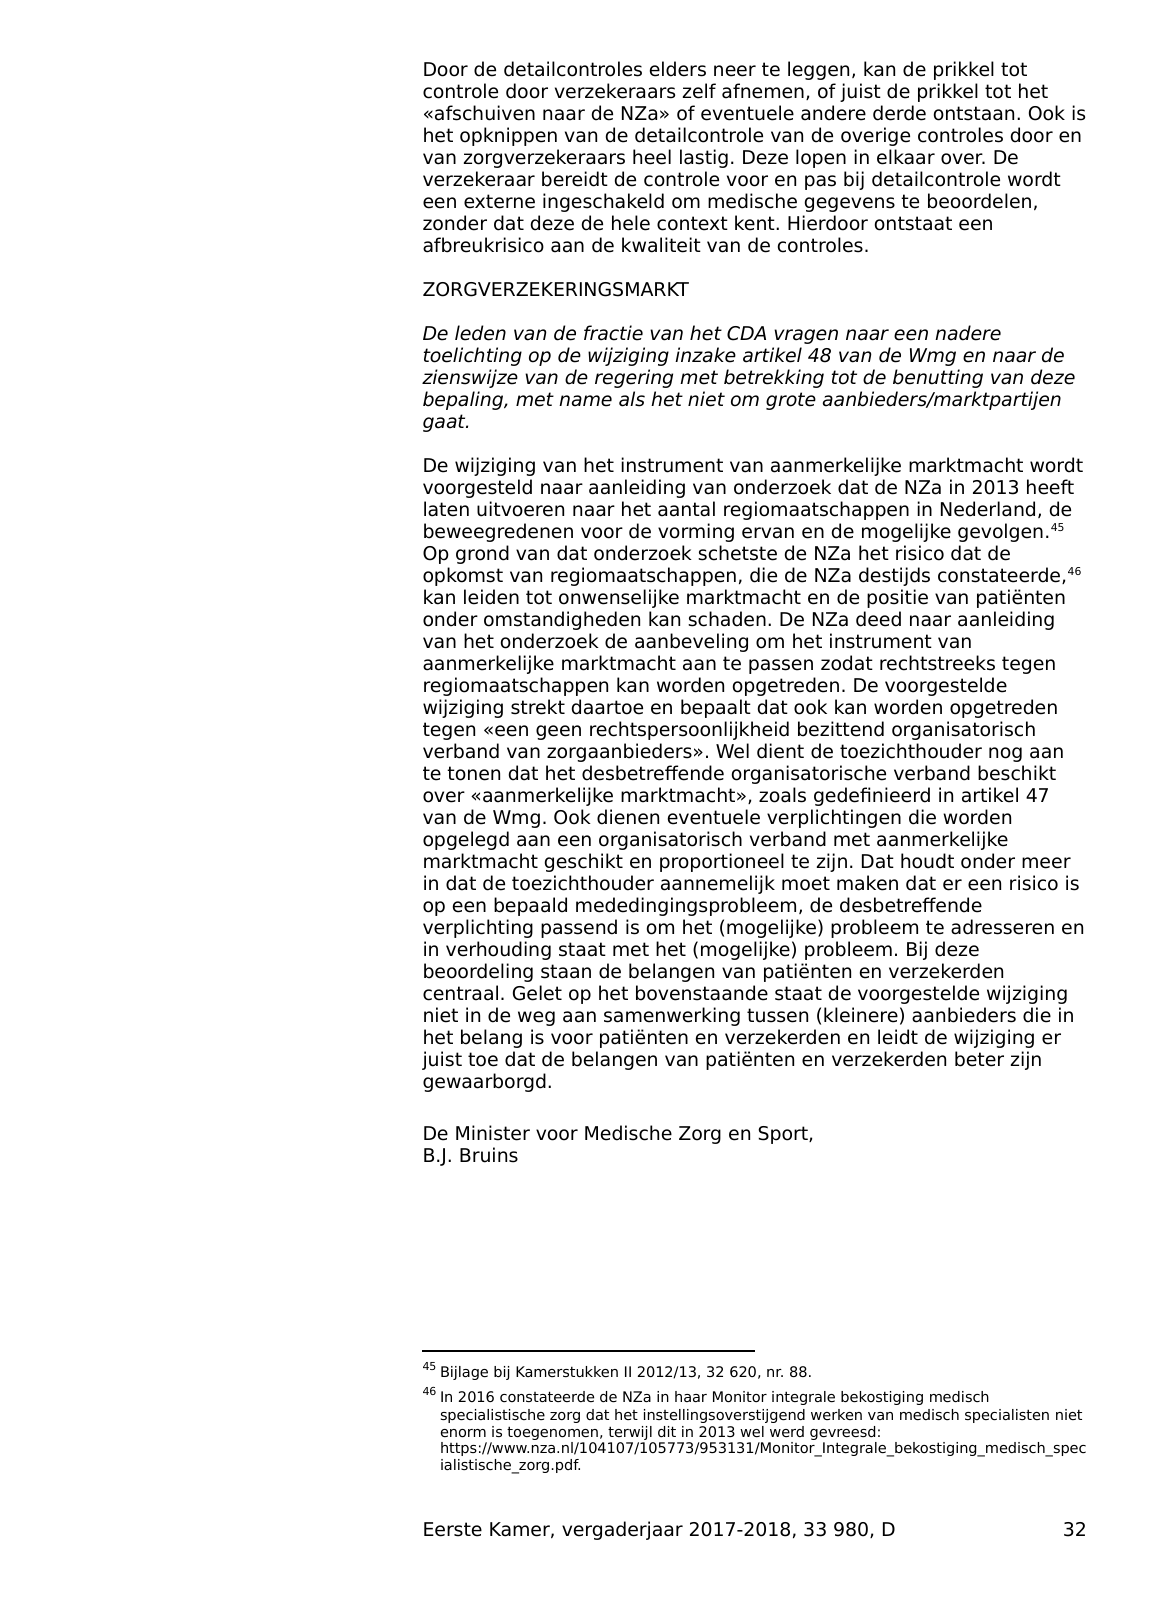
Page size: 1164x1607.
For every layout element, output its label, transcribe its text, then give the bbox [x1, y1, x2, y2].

text Door de detailcontroles elders neer te leggen, kan de prikkel tot controle door verzekeraars zelf afnemen, of juist de prikkel tot het «afschuiven naar de NZa» of eventuele andere derde ontstaan. Ook is het opknippen van de detailcontrole van de overige controles door en van zorgverzekeraars heel lastig. Deze lopen in elkaar over. De verzekeraar bereidt de controle voor en pas bij detailcontrole wordt een externe ingeschakeld om medische gegevens te beoordelen, zonder dat deze de hele context kent. Hierdoor ontstaat een afbreukrisico aan de kwaliteit van de controles. [422, 59, 1087, 257]
text De wijziging van het instrument van aanmerkelijke marktmacht wordt voorgesteld naar aanleiding van onderzoek dat de NZa in 2013 heeft laten uitvoeren naar het aantal regiomaatschappen in Nederland, de beweegredenen voor de vorming ervan en de mogelijke gevolgen. Op grond van dat onderzoek schetste de NZa het risico dat de opkomst van regiomaatschappen, die de NZa destijds constateerde, kan leiden tot onwenselijke marktmacht en de positie van patiënten onder omstandigheden kan schaden. De NZa deed naar aanleiding van het onderzoek de aanbeveling om het instrument van aanmerkelijke marktmacht aan te passen zodat rechtstreeks tegen regiomaatschappen kan worden opgetreden. De voorgestelde wijziging strekt daartoe en bepaalt dat ook kan worden opgetreden tegen «een geen rechtspersoonlijkheid bezittend organisatorisch verband van zorgaanbieders». Wel dient de toezichthouder nog aan te tonen dat het desbetreffende organisatorische verband beschikt over «aanmerkelijke marktmacht», zoals gedefinieerd in artikel 47 van de Wmg. Ook dienen eventuele verplichtingen die worden opgelegd aan een organisatorisch verband met aanmerkelijke marktmacht geschikt en proportioneel te zijn. Dat houdt onder meer in dat de toezichthouder aannemelijk moet maken dat er een risico is op een bepaald mededingingsprobleem, de desbetreffende verplichting passend is om het (mogelijke) probleem te adresseren en in verhouding staat met het (mogelijke) probleem. Bij deze beoordeling staan de belangen van patiënten en verzekerden centraal. Gelet op het bovenstaande staat de voorgestelde wijziging niet in de weg aan samenwerking tussen (kleinere) aanbieders die in het belang is voor patiënten en verzekerden en leidt de wijziging er juist toe dat de belangen van patiënten en verzekerden beter zijn gewaarborgd. [422, 455, 1087, 1093]
subtitle ZORGVERZEKERINGSMARKT [422, 279, 1087, 301]
text De Minister voor Medische Zorg en Sport, B.J. Bruins [422, 1123, 1087, 1167]
text Bijlage bij Kamerstukken II 2012/13, 32 620, nr. 88. [422, 1360, 1087, 1382]
text In 2016 constateerde de NZa in haar Monitor integrale bekostiging medisch specialistische zorg dat het instellingsoverstijgend werken van medisch specialisten niet enorm is toegenomen, terwijl dit in 2013 wel werd gevreesd: https://www.nza.nl/104107/105773/953131/Monitor_Integrale_bekostiging_medisch_specialistische_zorg.pdf. [422, 1385, 1087, 1474]
text De leden van de fractie van het CDA vragen naar een nadere toelichting op de wijziging inzake artikel 48 van de Wmg en naar de zienswijze van de regering met betrekking tot de benutting van deze bepaling, met name als het niet om grote aanbieders/marktpartijen gaat. [422, 323, 1087, 433]
